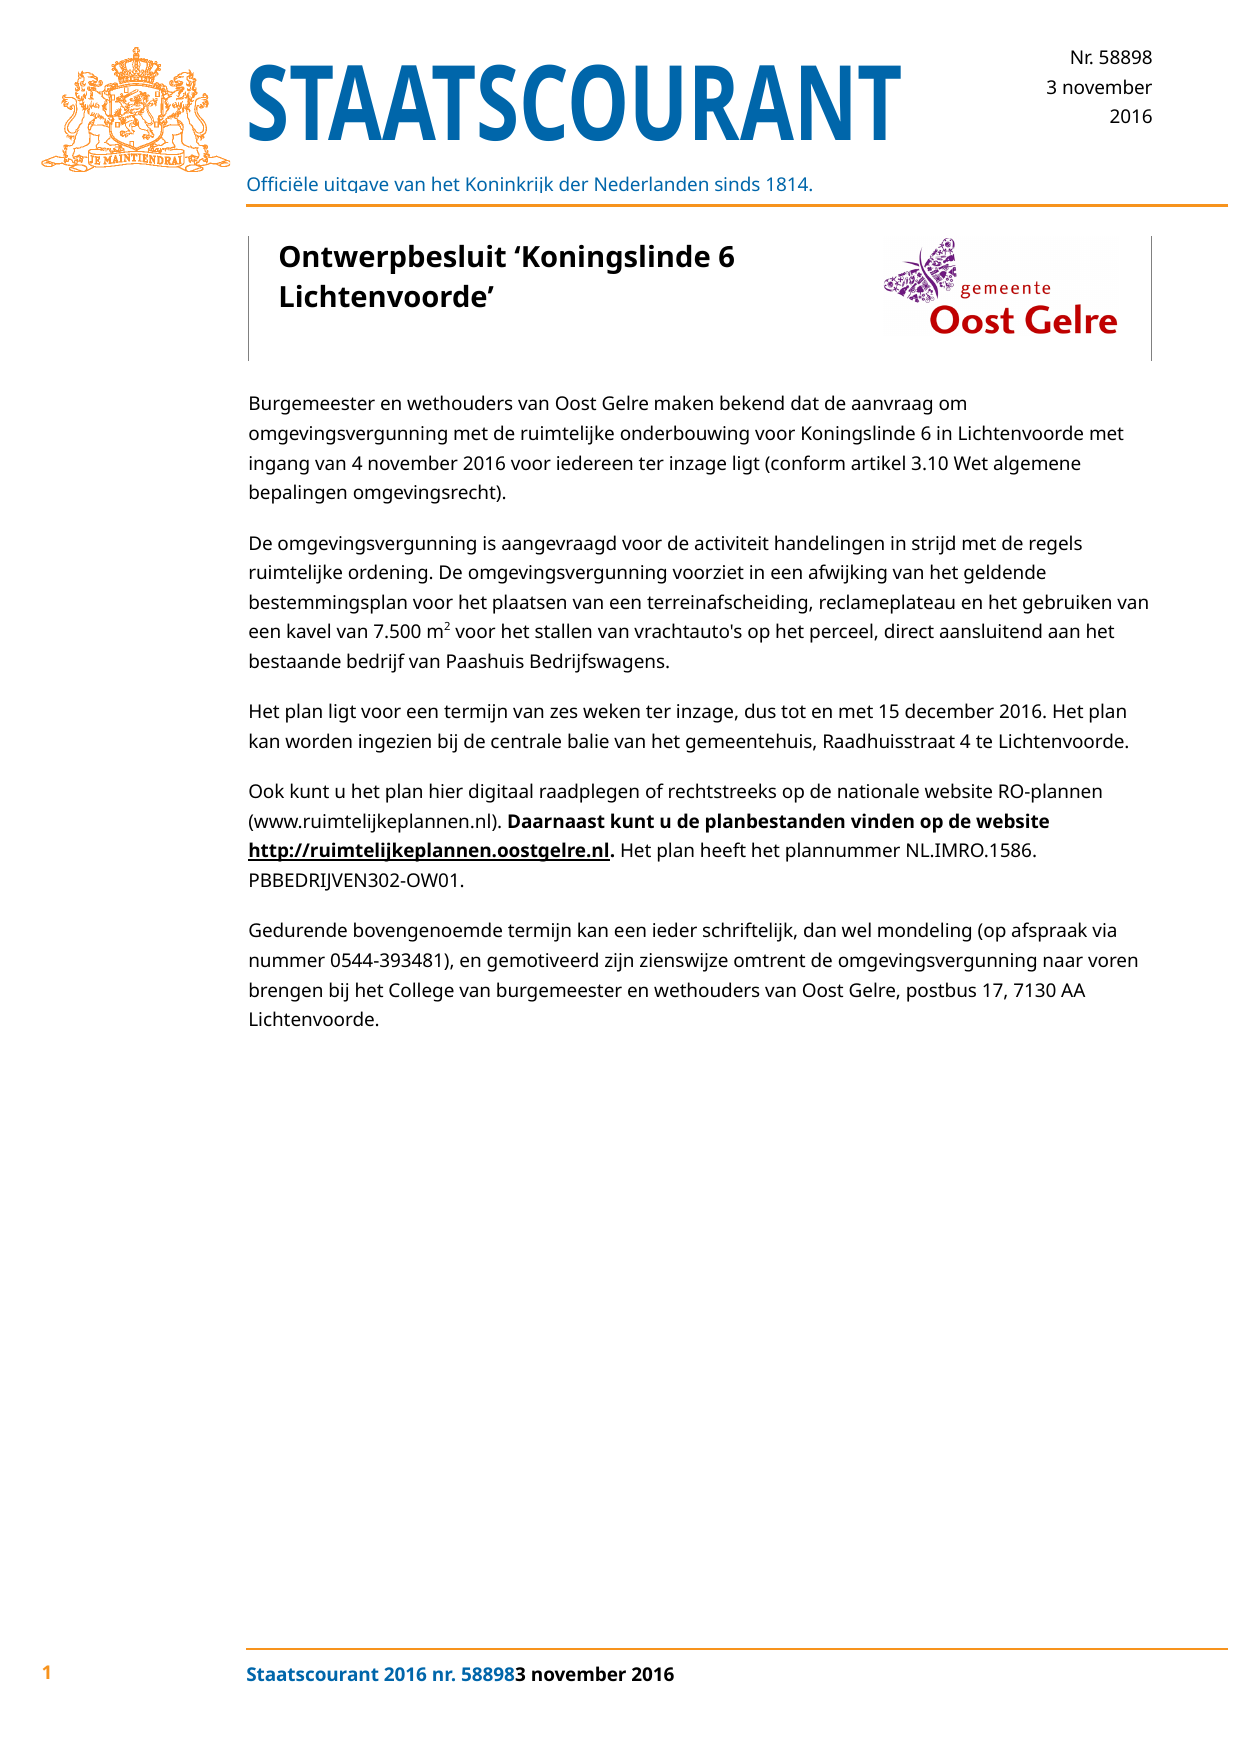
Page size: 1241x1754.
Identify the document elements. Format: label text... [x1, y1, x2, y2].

picture [41, 47, 231, 172]
picture [882, 236, 1119, 336]
text De omgevingsvergunning is aangevraagd voor de activiteit handelingen in strijd met de regels ruimtelijke ordening. De omgevingsvergunning voorziet in een afwijking van het geldende bestemmingsplan voor het plaatsen van een terreinafscheiding, reclameplateau en het gebruiken van een kavel van 7.500 m2 voor het stallen van vrachtauto's op het perceel, direct aansluitend aan het bestaande bedrijf van Paashuis Bedrijfswagens. [248, 530, 1152, 674]
table_header Ontwerpbesluit ‘Koningslinde 6 Lichtenvoorde’ [249, 236, 850, 361]
text Gedurende bovengenoemde termijn kan een ieder schriftelijk, dan wel mondeling (op afspraak via nummer 0544-393481), en gemotiveerd zijn zienswijze omtrent de omgevingsvergunning naar voren brengen bij het College van burgemeester en wethouders van Oost Gelre, postbus 17, 7130 AA Lichtenvoorde. [248, 918, 1152, 1032]
table_header [850, 236, 1151, 361]
text Het plan ligt voor een termijn van zes weken ter inzage, dus tot en met 15 december 2016. Het plan kan worden ingezien bij de centrale balie van het gemeentehuis, Raadhuisstraat 4 te Lichtenvoorde. [248, 698, 1152, 754]
text Ook kunt u het plan hier digitaal raadplegen of rechtstreeks op de nationale website RO-plannen (www.ruimtelijkeplannen.nl). Daarnaast kunt u de planbestanden vinden op de website http://ruimtelijkeplannen.oostgelre.nl. Het plan heeft het plannummer NL.IMRO.1586. PBBEDRIJVEN302-OW01. [248, 778, 1152, 893]
text Burgemeester en wethouders van Oost Gelre maken bekend dat de aanvraag om omgevingsvergunning met de ruimtelijke onderbouwing voor Koningslinde 6 in Lichtenvoorde met ingang van 4 november 2016 voor iedereen ter inzage ligt (conform artikel 3.10 Wet algemene bepalingen omgevingsrecht). [248, 391, 1152, 505]
